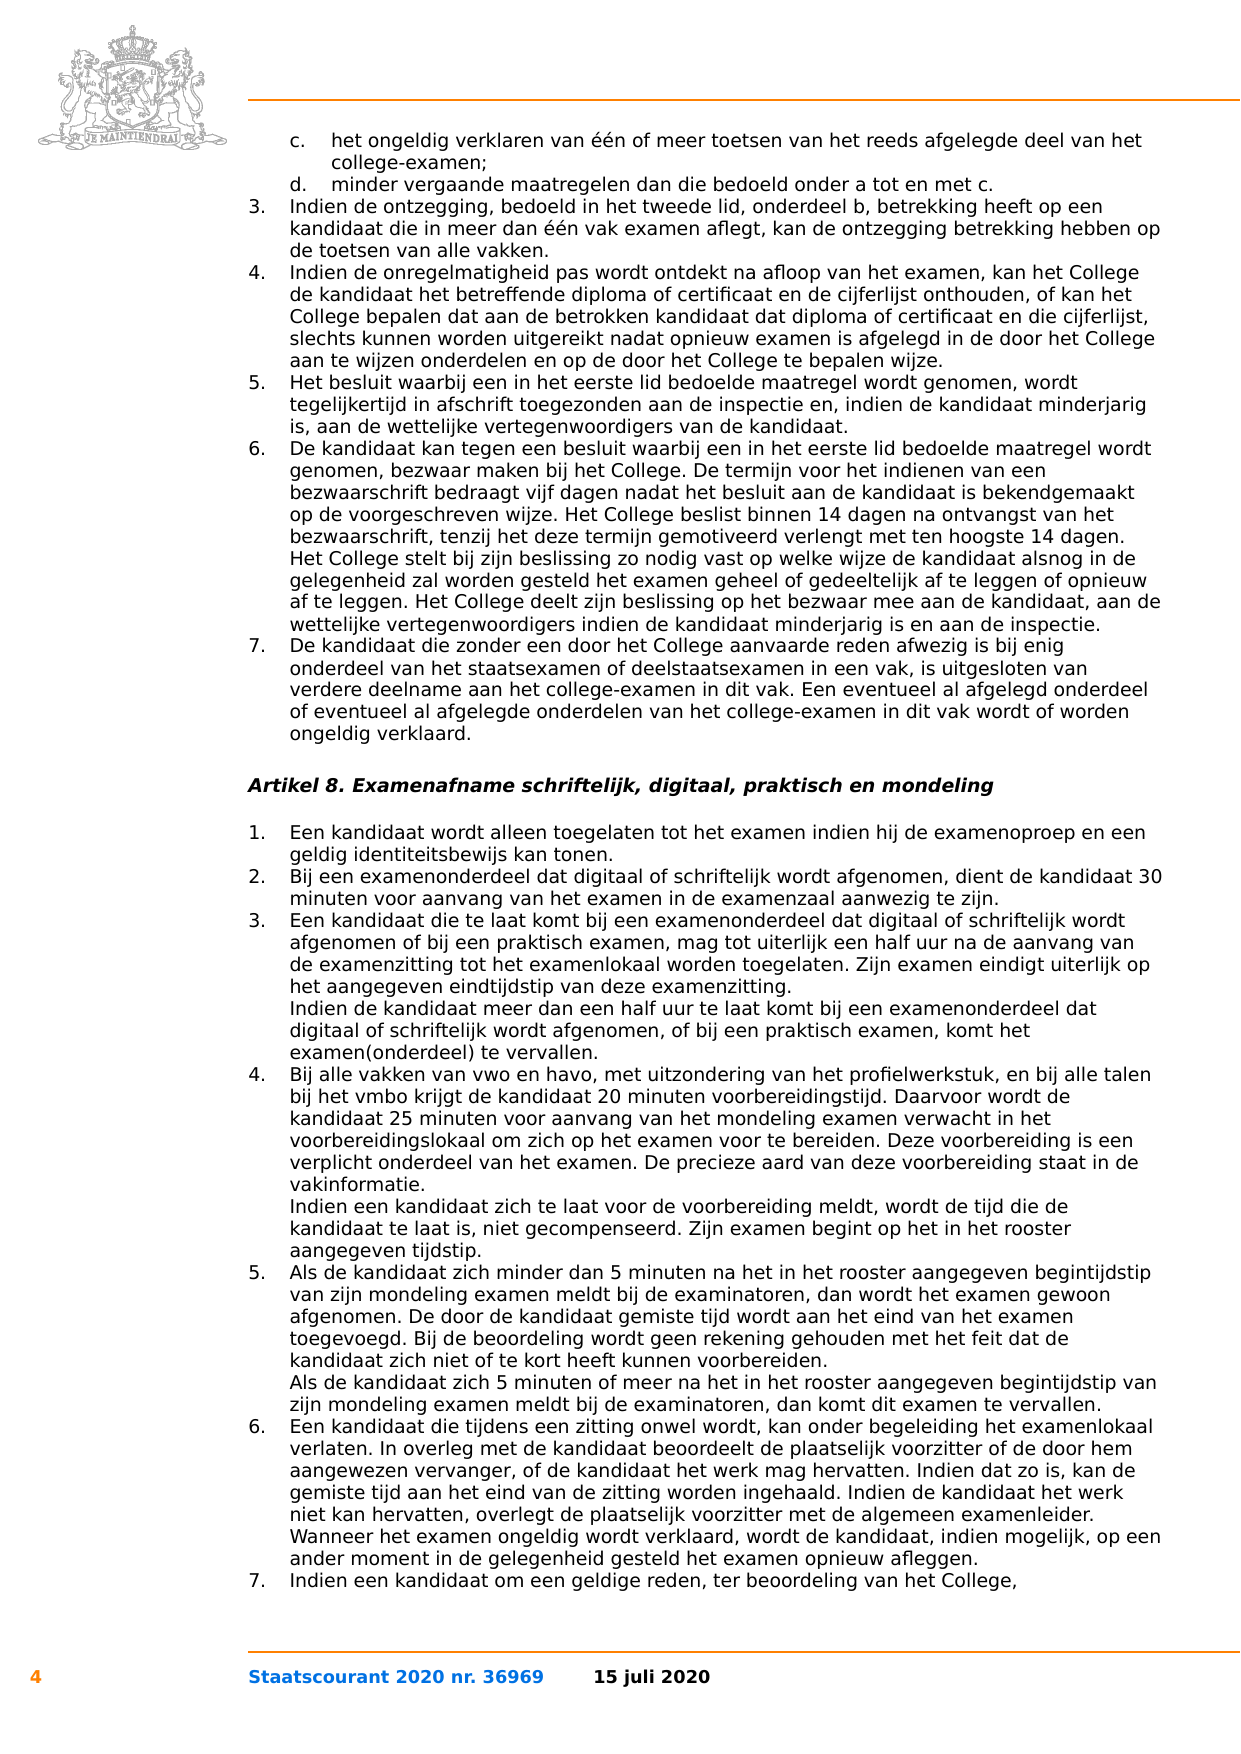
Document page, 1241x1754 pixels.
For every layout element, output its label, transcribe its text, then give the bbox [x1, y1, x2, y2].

text 3. Een kandidaat die te laat komt bij een examenonderdeel dat digitaal of schriftelijk wordt afgenomen of bij een praktisch examen, mag tot uiterlijk een half uur na de aanvang van de examenzitting tot het examenlokaal worden toegelaten. Zijn examen eindigt uiterlijk op het aangegeven eindtijdstip van deze examenzitting. [248, 910, 1163, 998]
text c. het ongeldig verklaren van één of meer toetsen van het reeds afgelegde deel van het college-examen; [289, 130, 1163, 174]
text 1. Een kandidaat wordt alleen toegelaten tot het examen indien hij de examenoproep en een geldig identiteitsbewijs kan tonen. [248, 822, 1163, 866]
text 4. Indien de onregelmatigheid pas wordt ontdekt na afloop van het examen, kan het College de kandidaat het betreffende diploma of certificaat en de cijferlijst onthouden, of kan het College bepalen dat aan de betrokken kandidaat dat diploma of certificaat en die cijferlijst, slechts kunnen worden uitgereikt nadat opnieuw examen is afgelegd in de door het College aan te wijzen onderdelen en op de door het College te bepalen wijze. [248, 262, 1163, 372]
text Als de kandidaat zich 5 minuten of meer na het in het rooster aangegeven begintijdstip van zijn mondeling examen meldt bij de examinatoren, dan komt dit examen te vervallen. [289, 1372, 1163, 1416]
text 7. De kandidaat die zonder een door het College aanvaarde reden afwezig is bij enig onderdeel van het staatsexamen of deelstaatsexamen in een vak, is uitgesloten van verdere deelname aan het college-examen in dit vak. Een eventueel al afgelegd onderdeel of eventueel al afgelegde onderdelen van het college-examen in dit vak wordt of worden ongeldig verklaard. [248, 635, 1163, 745]
text 5. Het besluit waarbij een in het eerste lid bedoelde maatregel wordt genomen, wordt tegelijkertijd in afschrift toegezonden aan de inspectie en, indien de kandidaat minderjarig is, aan de wettelijke vertegenwoordigers van de kandidaat. [248, 372, 1163, 438]
text Indien de kandidaat meer dan een half uur te laat komt bij een examenonderdeel dat digitaal of schriftelijk wordt afgenomen, of bij een praktisch examen, komt het examen(onderdeel) te vervallen. [289, 998, 1163, 1064]
text 2. Bij een examenonderdeel dat digitaal of schriftelijk wordt afgenomen, dient de kandidaat 30 minuten voor aanvang van het examen in de examenzaal aanwezig te zijn. [248, 866, 1163, 910]
text 6. Een kandidaat die tijdens een zitting onwel wordt, kan onder begeleiding het examenlokaal verlaten. In overleg met de kandidaat beoordeelt de plaatselijk voorzitter of de door hem aangewezen vervanger, of de kandidaat het werk mag hervatten. Indien dat zo is, kan de gemiste tijd aan het eind van de zitting worden ingehaald. Indien de kandidaat het werk niet kan hervatten, overlegt de plaatselijk voorzitter met de algemeen examenleider. Wanneer het examen ongeldig wordt verklaard, wordt de kandidaat, indien mogelijk, op een ander moment in de gelegenheid gesteld het examen opnieuw afleggen. [248, 1416, 1163, 1569]
text d. minder vergaande maatregelen dan die bedoeld onder a tot en met c. [289, 174, 1163, 196]
subtitle Artikel 8. Examenafname schriftelijk, digitaal, praktisch en mondeling [248, 775, 1163, 797]
text 4. Bij alle vakken van vwo en havo, met uitzondering van het profielwerkstuk, en bij alle talen bij het vmbo krijgt de kandidaat 20 minuten voorbereidingstijd. Daarvoor wordt de kandidaat 25 minuten voor aanvang van het mondeling examen verwacht in het voorbereidingslokaal om zich op het examen voor te bereiden. Deze voorbereiding is een verplicht onderdeel van het examen. De precieze aard van deze voorbereiding staat in de vakinformatie. [248, 1064, 1163, 1196]
text Indien een kandidaat zich te laat voor de voorbereiding meldt, wordt de tijd die de kandidaat te laat is, niet gecompenseerd. Zijn examen begint op het in het rooster aangegeven tijdstip. [289, 1196, 1163, 1262]
text 7. Indien een kandidaat om een geldige reden, ter beoordeling van het College, [248, 1569, 1163, 1592]
picture [38, 25, 227, 150]
text 5. Als de kandidaat zich minder dan 5 minuten na het in het rooster aangegeven begintijdstip van zijn mondeling examen meldt bij de examinatoren, dan wordt het examen gewoon afgenomen. De door de kandidaat gemiste tijd wordt aan het eind van het examen toegevoegd. Bij de beoordeling wordt geen rekening gehouden met het feit dat de kandidaat zich niet of te kort heeft kunnen voorbereiden. [248, 1262, 1163, 1372]
text 3. Indien de ontzegging, bedoeld in het tweede lid, onderdeel b, betrekking heeft op een kandidaat die in meer dan één vak examen aflegt, kan de ontzegging betrekking hebben op de toetsen van alle vakken. [248, 196, 1163, 262]
text 6. De kandidaat kan tegen een besluit waarbij een in het eerste lid bedoelde maatregel wordt genomen, bezwaar maken bij het College. De termijn voor het indienen van een bezwaarschrift bedraagt vijf dagen nadat het besluit aan de kandidaat is bekendgemaakt op de voorgeschreven wijze. Het College beslist binnen 14 dagen na ontvangst van het bezwaarschrift, tenzij het deze termijn gemotiveerd verlengt met ten hoogste 14 dagen. Het College stelt bij zijn beslissing zo nodig vast op welke wijze de kandidaat alsnog in de gelegenheid zal worden gesteld het examen geheel of gedeeltelijk af te leggen of opnieuw af te leggen. Het College deelt zijn beslissing op het bezwaar mee aan de kandidaat, aan de wettelijke vertegenwoordigers indien de kandidaat minderjarig is en aan de inspectie. [248, 438, 1163, 635]
